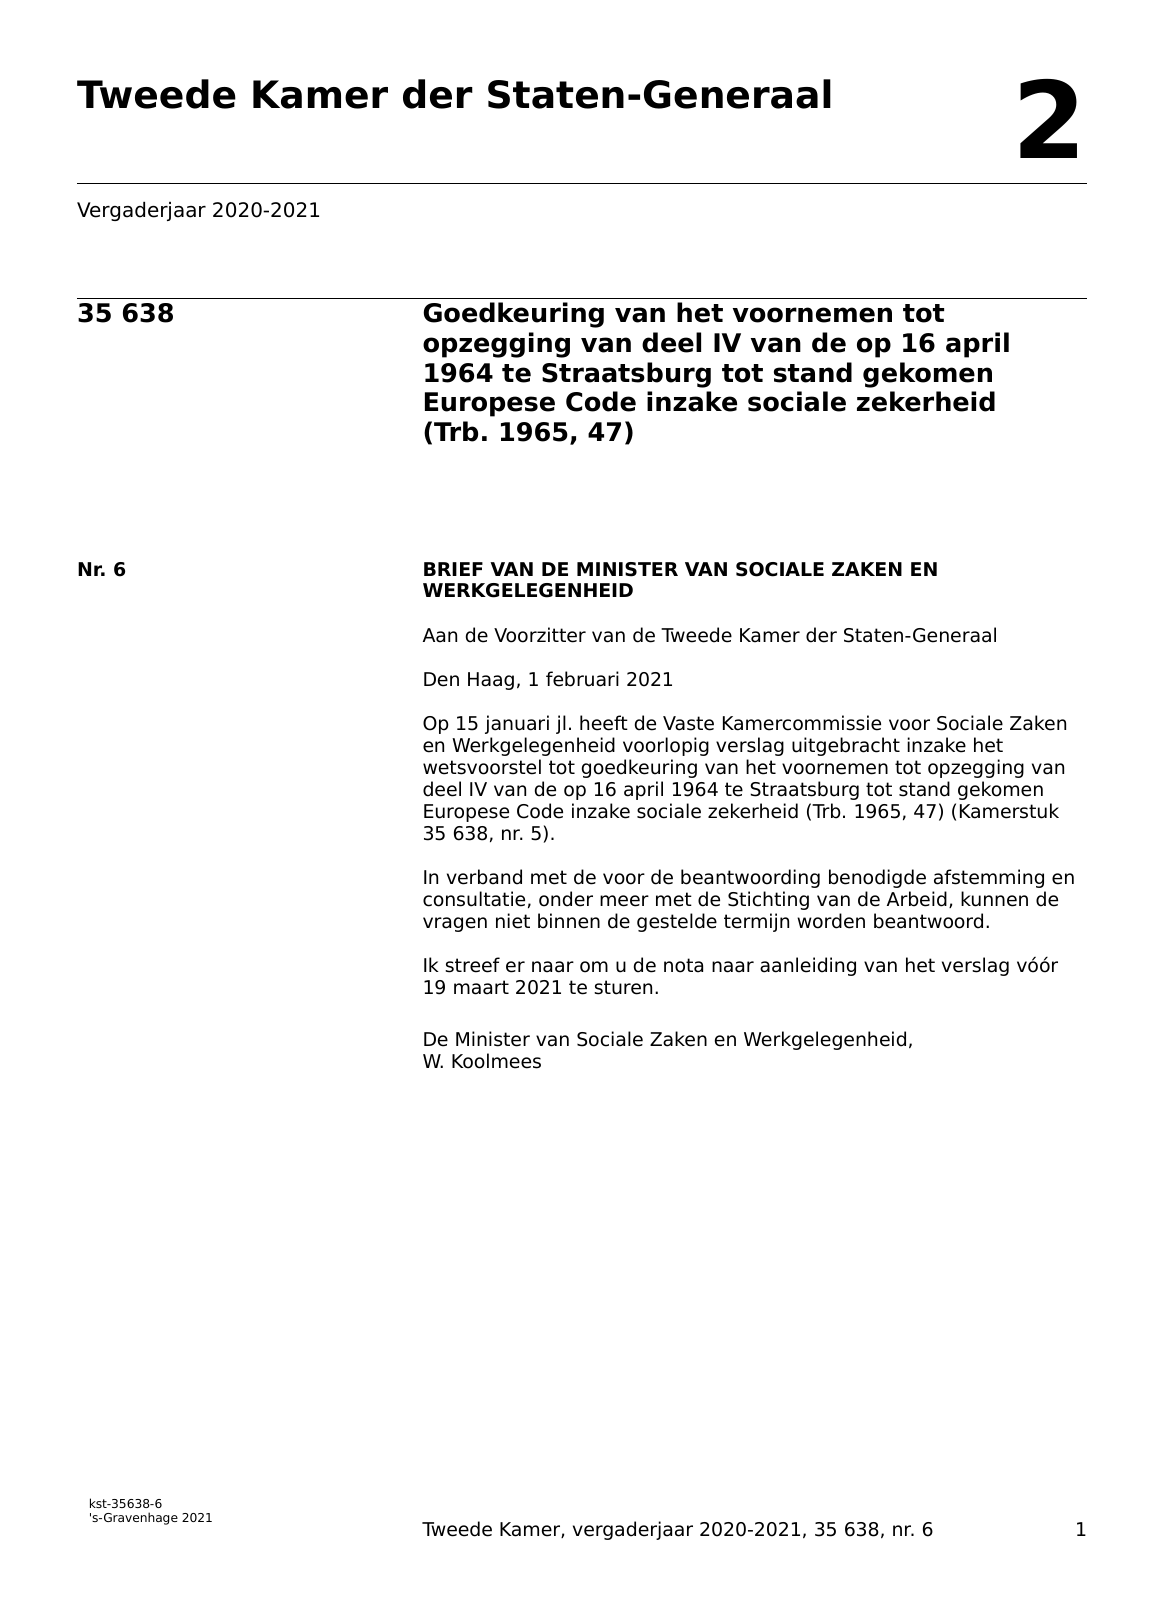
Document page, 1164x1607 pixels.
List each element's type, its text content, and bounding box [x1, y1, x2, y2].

text Den Haag, 1 februari 2021 [422, 669, 1087, 691]
table_header Tweede Kamer der Staten-Generaal [77, 59, 886, 183]
text Op 15 januari jl. heeft de Vaste Kamercommissie voor Sociale Zaken en Werkgelegenheid voorlopig verslag uitgebracht inzake het wetsvoorstel tot goedkeuring van het voornemen tot opzegging van deel IV van de op 16 april 1964 te Straatsburg tot stand gekomen Europese Code inzake sociale zekerheid (Trb. 1965, 47) (Kamerstuk 35 638, nr. 5). [422, 713, 1087, 845]
text kst-35638-6 [88, 1497, 323, 1511]
text De Minister van Sociale Zaken en Werkgelegenheid, W. Koolmees [422, 1029, 1087, 1073]
subtitle Nr. 6 BRIEF VAN DE MINISTER VAN SOCIALE ZAKEN EN WERKGELEGENHEID [77, 558, 1087, 602]
subtitle 35 638 Goedkeuring van het voornemen tot opzegging van deel IV van de op 16 april 1964 te Straatsburg tot stand gekomen Europese Code inzake sociale zekerheid (Trb. 1965, 47) [77, 299, 1087, 447]
text In verband met de voor de beantwoording benodigde afstemming en consultatie, onder meer met de Stichting van de Arbeid, kunnen de vragen niet binnen de gestelde termijn worden beantwoord. [422, 867, 1087, 933]
text Ik streef er naar om u de nota naar aanleiding van het verslag vóór 19 maart 2021 te sturen. [422, 955, 1087, 999]
table_header 2 [886, 59, 1087, 183]
table_cell Vergaderjaar 2020-2021 [77, 184, 1087, 298]
text 's-Gravenhage 2021 [88, 1511, 323, 1525]
text Aan de Voorzitter van de Tweede Kamer der Staten-Generaal [422, 624, 1087, 647]
